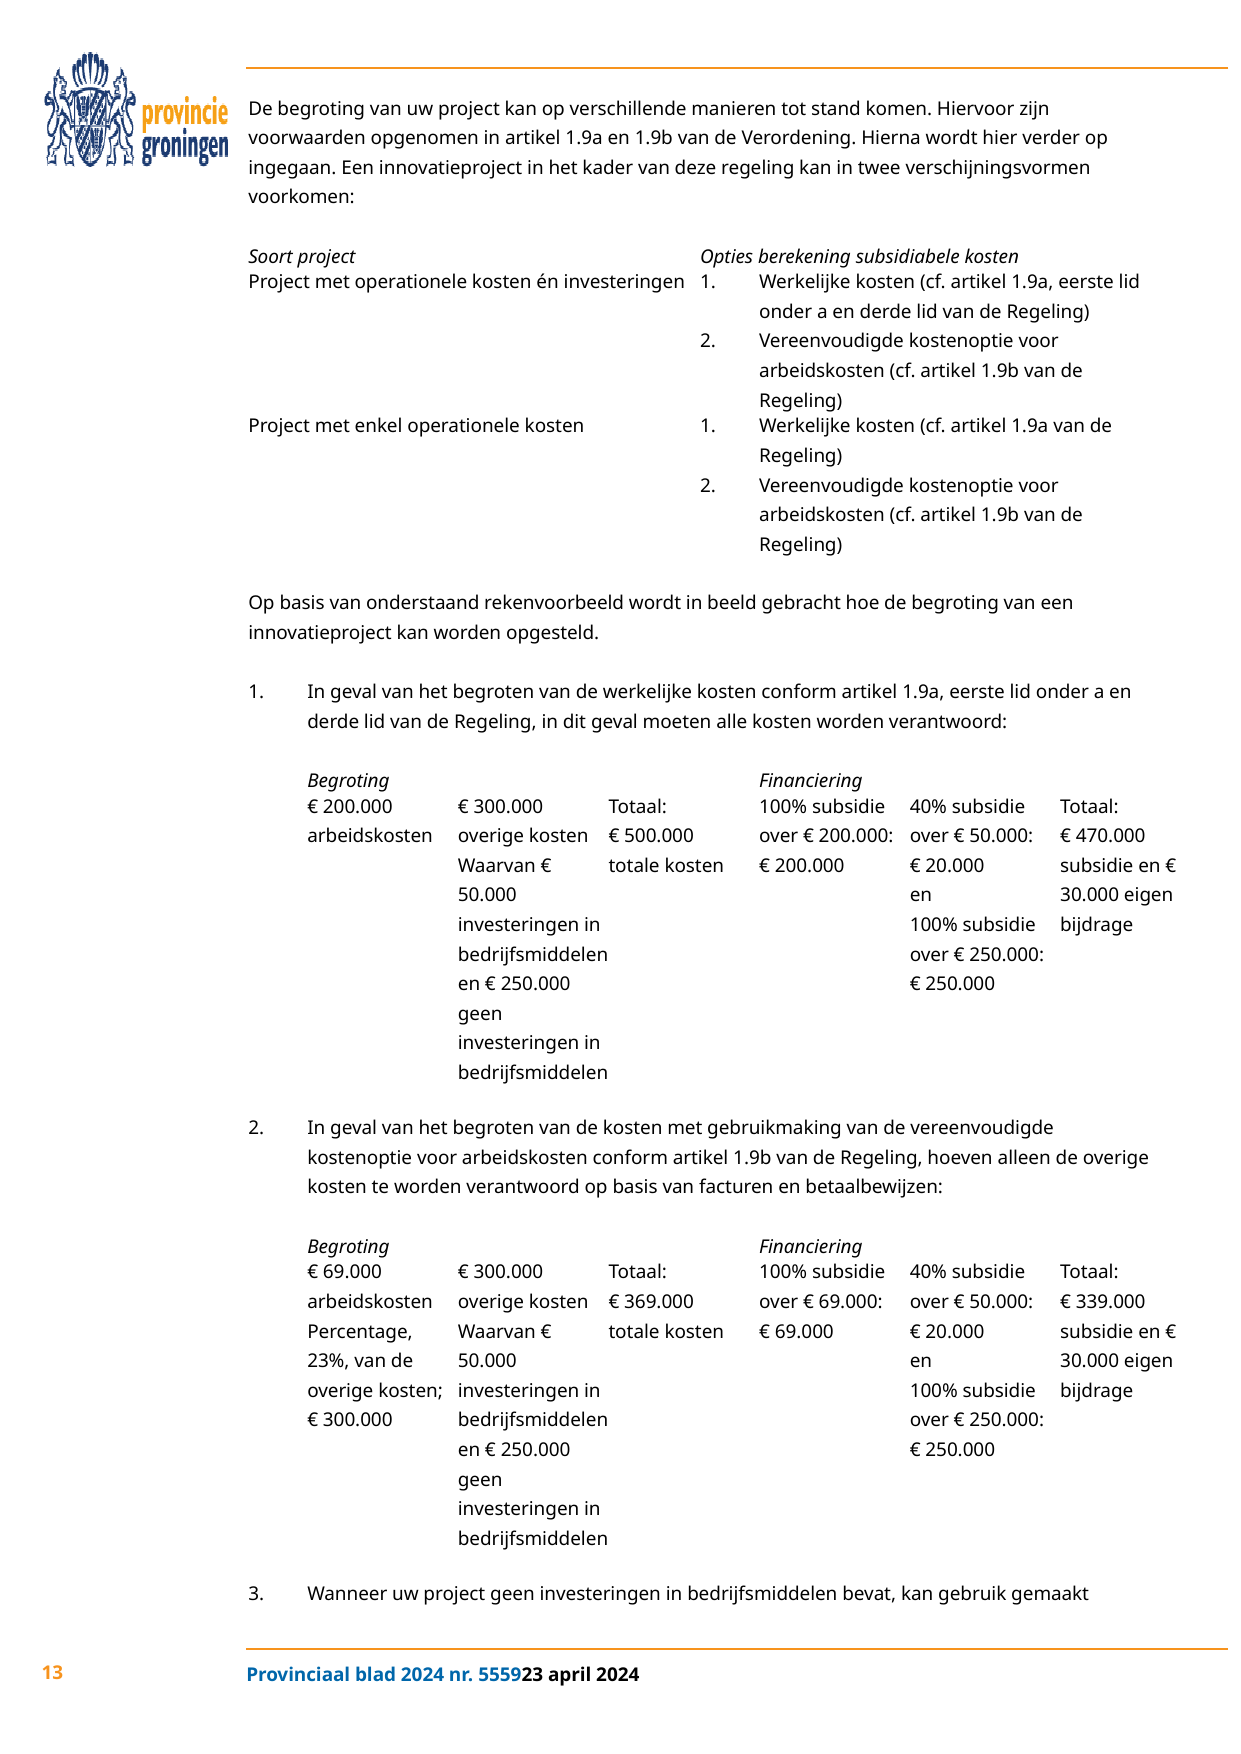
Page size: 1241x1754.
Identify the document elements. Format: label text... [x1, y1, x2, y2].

table_cell 40% subsidie over € 50.000: € 20.000 en 100% subsidie over € 250.000: € 250.000 [910, 1259, 1060, 1551]
table_cell € 200.000 arbeidskosten [307, 793, 458, 1085]
table_header Begroting [307, 1233, 759, 1259]
table_cell Totaal: € 500.000 totale kosten [608, 793, 759, 1085]
list Wanneer uw project geen investeringen in bedrijfsmiddelen bevat, kan gebruik gemaakt [248, 1580, 1152, 1606]
table_cell 100% subsidie over € 200.000: € 200.000 [759, 793, 909, 1085]
text Op basis van onderstaand rekenvoorbeeld wordt in beeld gebracht hoe de begroting van een innovatieproject kan worden opgesteld. [248, 589, 1152, 645]
table_cell € 69.000 arbeidskosten Percentage, 23%, van de overige kosten; € 300.000 [307, 1259, 458, 1551]
text De begroting van uw project kan op verschillende manieren tot stand komen. Hiervoor zijn voorwaarden opgenomen in artikel 1.9a en 1.9b van de Verordening. Hierna wordt hier verder op ingegaan. Een innovatieproject in het kader van deze regeling kan in twee verschijningsvormen voorkomen: [248, 95, 1152, 209]
table_cell Project met operationele kosten én investeringen [248, 269, 700, 413]
table_cell Project met enkel operationele kosten [248, 413, 700, 557]
table_cell Werkelijke kosten (cf. artikel 1.9a, eerste lid onder a en derde lid van de Regeling) Vereenvoudigde kostenoptie voor arbeidskosten (cf. artikel 1.9b van de Regeling) [700, 269, 1152, 413]
table_cell € 300.000 overige kosten Waarvan € 50.000 investeringen in bedrijfsmiddelen en € 250.000 geen investeringen in bedrijfsmiddelen [458, 1259, 608, 1551]
table_cell Totaal: € 369.000 totale kosten [608, 1259, 759, 1551]
table_header Financiering [759, 1233, 1060, 1259]
table_cell 40% subsidie over € 50.000: € 20.000 en 100% subsidie over € 250.000: € 250.000 [910, 793, 1060, 1085]
table_cell 100% subsidie over € 69.000: € 69.000 [759, 1259, 909, 1551]
table_cell Totaal: € 339.000 subsidie en € 30.000 eigen bijdrage [1060, 1259, 1211, 1551]
table_header Opties berekening subsidiabele kosten [700, 243, 1152, 268]
picture [41, 47, 231, 172]
list In geval van het begroten van de kosten met gebruikmaking van de vereenvoudigde kostenoptie voor arbeidskosten conform artikel 1.9b van de Regeling, hoeven alleen de overige kosten te worden verantwoord op basis van facturen en betaalbewijzen: [248, 1114, 1152, 1199]
table_cell Werkelijke kosten (cf. artikel 1.9a van de Regeling) Vereenvoudigde kostenoptie voor arbeidskosten (cf. artikel 1.9b van de Regeling) [700, 413, 1152, 557]
table_header Financiering [759, 767, 1211, 793]
table_header Begroting [307, 767, 759, 793]
table_header [1060, 1233, 1211, 1259]
list In geval van het begroten van de werkelijke kosten conform artikel 1.9a, eerste lid onder a en derde lid van de Regeling, in dit geval moeten alle kosten worden verantwoord: [248, 678, 1152, 733]
table_cell Totaal: € 470.000 subsidie en € 30.000 eigen bijdrage [1060, 793, 1211, 1085]
table_cell € 300.000 overige kosten Waarvan € 50.000 investeringen in bedrijfsmiddelen en € 250.000 geen investeringen in bedrijfsmiddelen [458, 793, 608, 1085]
table_header Soort project [248, 243, 700, 268]
